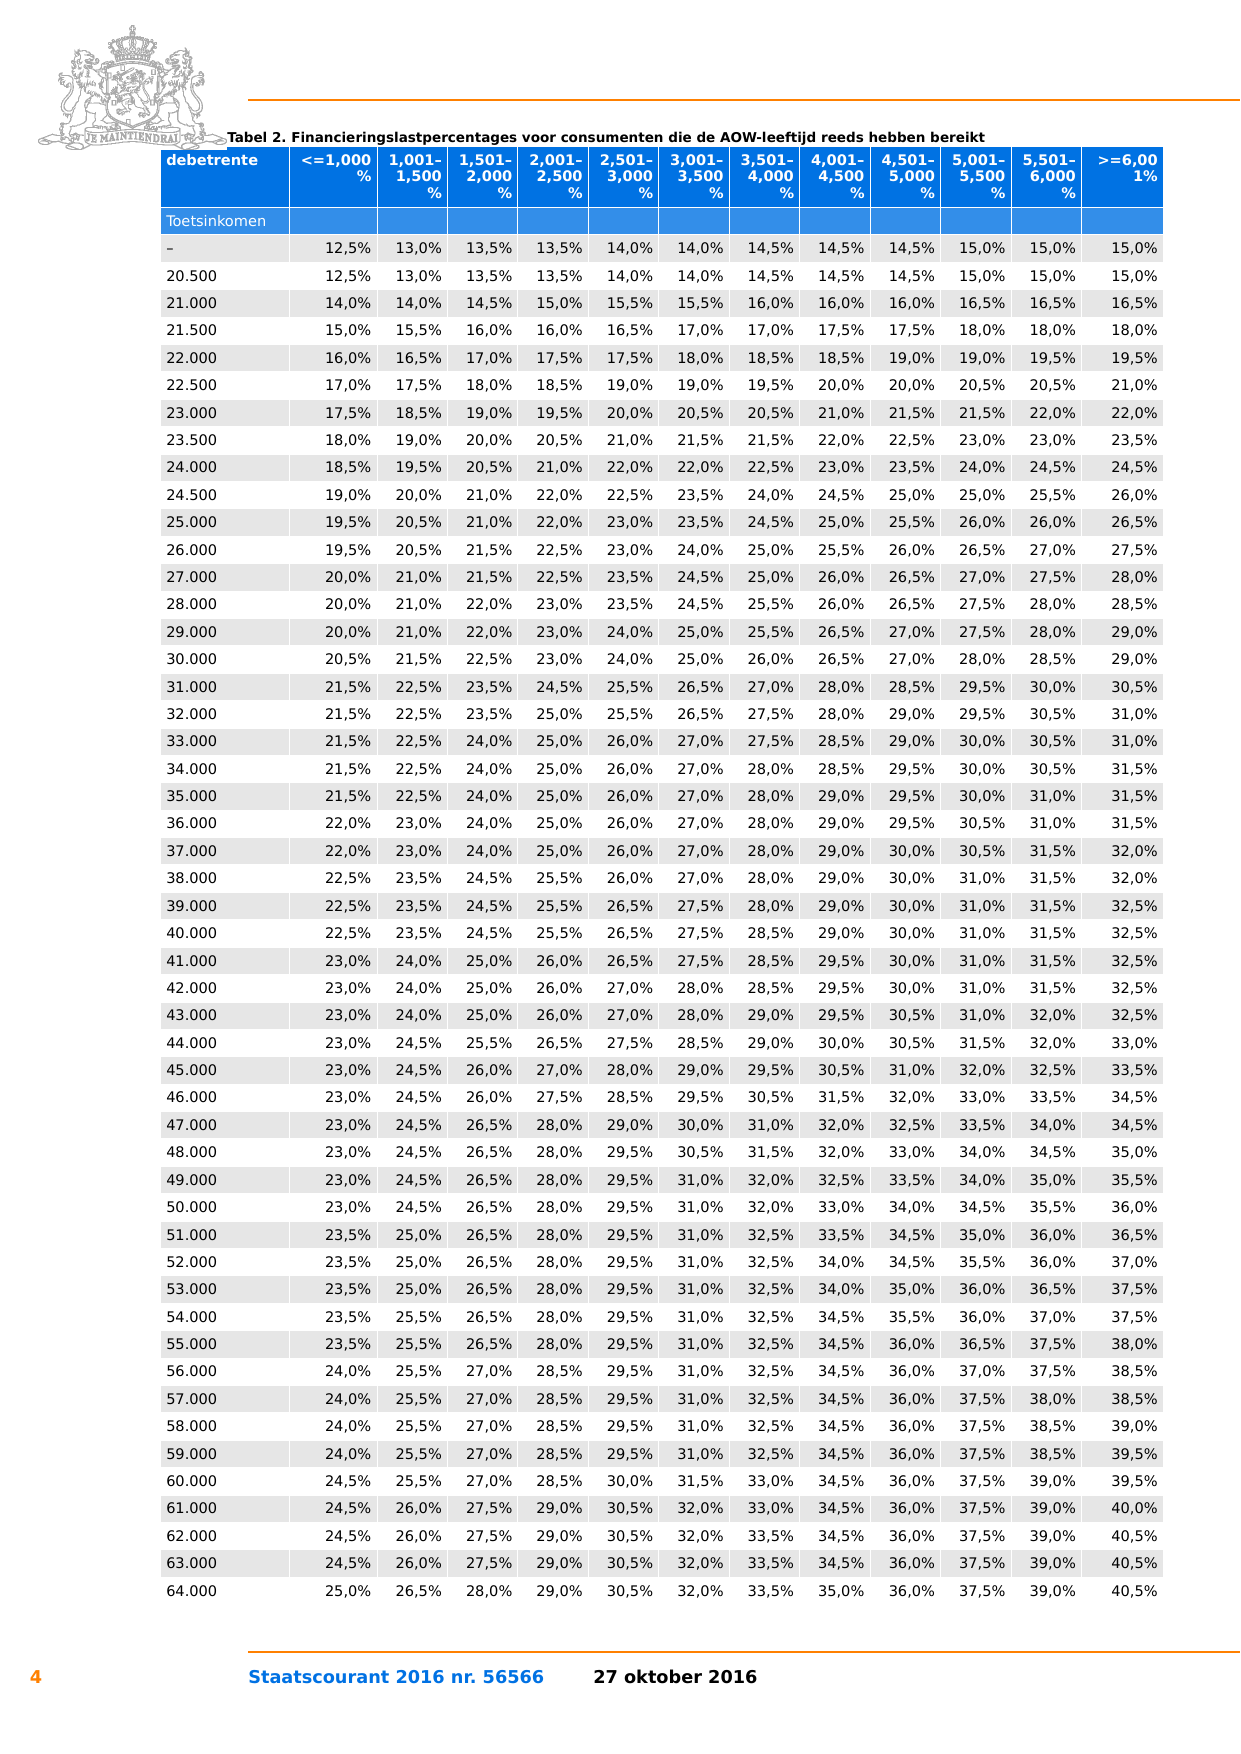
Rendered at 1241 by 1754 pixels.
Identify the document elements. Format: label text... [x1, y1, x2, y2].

table_cell 25,0% [290, 1578, 377, 1604]
table_cell 22,5% [518, 564, 588, 591]
table_cell 48.000 [161, 1140, 289, 1166]
table_cell 22,5% [290, 866, 377, 892]
table_cell 20,0% [378, 482, 447, 508]
table_cell 26,5% [871, 592, 940, 618]
table_cell 28,0% [730, 893, 799, 919]
table_cell 28,0% [730, 756, 799, 782]
table_cell 31,0% [941, 866, 1011, 892]
table_cell 24,0% [290, 1386, 377, 1412]
table_cell 23,0% [941, 427, 1011, 453]
table_cell 24,0% [589, 619, 658, 645]
table_cell 25,0% [800, 509, 870, 536]
table_cell 19,5% [290, 537, 377, 563]
table_cell 39,0% [1012, 1523, 1081, 1549]
table_cell 26,0% [941, 509, 1011, 536]
table_cell 28,0% [518, 1331, 588, 1358]
table_cell 31,5% [1012, 975, 1081, 1001]
table_cell 31,0% [941, 948, 1011, 974]
table_cell 31,0% [659, 1249, 729, 1275]
table_cell 24,5% [1082, 455, 1163, 481]
table_cell 16,0% [730, 290, 799, 317]
table_cell 20,0% [290, 619, 377, 645]
table_cell 16,5% [941, 290, 1011, 317]
table_cell 34,5% [800, 1304, 870, 1330]
table_cell 27,5% [448, 1496, 517, 1522]
table_cell 36,0% [941, 1304, 1011, 1330]
table_header Tabel 2. Financieringslastpercentages voor consumenten die de AOW-leeftijd reeds hebben bereikt [227, 130, 1163, 146]
table_cell 23,0% [290, 1194, 377, 1221]
table_cell 26,0% [518, 975, 588, 1001]
table_cell 22,5% [589, 482, 658, 508]
table_cell 23,5% [448, 674, 517, 700]
table_cell 37,5% [941, 1496, 1011, 1522]
table_cell 22,0% [1012, 400, 1081, 426]
table_cell 33,5% [941, 1112, 1011, 1138]
table_cell 31,5% [730, 1140, 799, 1166]
table_cell 25,0% [659, 619, 729, 645]
table_cell 29,0% [518, 1496, 588, 1522]
table_cell 54.000 [161, 1304, 289, 1330]
table_cell 26,0% [800, 564, 870, 591]
table_cell 29,5% [589, 1167, 658, 1193]
table_cell 26,5% [871, 564, 940, 591]
table_cell 24,0% [448, 729, 517, 755]
table_cell 27,0% [448, 1386, 517, 1412]
table_cell 18,0% [1082, 318, 1163, 344]
table_cell 27,5% [659, 920, 729, 947]
table_cell 21,5% [730, 427, 799, 453]
table_cell 39,0% [1012, 1468, 1081, 1494]
table_cell 23,0% [800, 455, 870, 481]
table_cell 28,0% [518, 1276, 588, 1303]
table_cell <=1,000% [290, 147, 377, 207]
table_cell 36,0% [871, 1468, 940, 1494]
table_cell 29,5% [730, 1057, 799, 1084]
table_cell 29,0% [800, 783, 870, 810]
table_cell 37,5% [941, 1441, 1011, 1467]
table_cell 30.000 [161, 646, 289, 673]
table_cell 21,5% [290, 729, 377, 755]
table_cell 27,0% [871, 619, 940, 645]
table_cell 21,0% [378, 592, 447, 618]
table_cell 16,5% [589, 318, 658, 344]
table_cell 37,5% [941, 1550, 1011, 1577]
table_cell 21,5% [448, 537, 517, 563]
table_cell 14,0% [659, 263, 729, 289]
table_cell 50.000 [161, 1194, 289, 1221]
table_cell 25,5% [378, 1304, 447, 1330]
table_cell 28,0% [518, 1167, 588, 1193]
table_cell 27,0% [730, 674, 799, 700]
table_cell 21,5% [941, 400, 1011, 426]
table_cell 29,5% [800, 975, 870, 1001]
table_cell 23,0% [518, 619, 588, 645]
table_cell 3,501– 4,000% [730, 147, 799, 207]
table_cell 24,5% [448, 866, 517, 892]
table_cell 30,0% [659, 1112, 729, 1138]
table_cell 31,0% [659, 1386, 729, 1412]
table_cell 26,5% [589, 893, 658, 919]
table_cell 28,0% [589, 1057, 658, 1084]
table_cell 34,5% [871, 1249, 940, 1275]
table_cell 19,0% [871, 345, 940, 371]
table_cell 29,0% [871, 729, 940, 755]
table_cell 27,0% [659, 811, 729, 837]
table_cell 34,0% [941, 1140, 1011, 1166]
table_cell 18,0% [659, 345, 729, 371]
table_cell [941, 208, 1011, 234]
table_cell 33,0% [871, 1140, 940, 1166]
table_cell 32,5% [730, 1386, 799, 1412]
table_cell 25,0% [730, 537, 799, 563]
table_cell 34,5% [800, 1386, 870, 1412]
table_cell 40,5% [1082, 1523, 1163, 1549]
table_cell 23,5% [290, 1276, 377, 1303]
table_cell [518, 208, 588, 234]
table_cell 22,0% [800, 427, 870, 453]
table_cell 17,0% [659, 318, 729, 344]
table_cell 31,5% [1012, 920, 1081, 947]
table_cell 30,0% [871, 893, 940, 919]
table_cell 36,5% [1012, 1276, 1081, 1303]
table_cell 22,0% [589, 455, 658, 481]
table_cell 26,5% [659, 701, 729, 727]
table_cell 28,0% [730, 811, 799, 837]
table_cell 31,5% [1012, 838, 1081, 864]
table_cell 32,5% [1012, 1057, 1081, 1084]
table_cell 18,5% [378, 400, 447, 426]
table_cell 17,5% [378, 373, 447, 399]
table_cell 35,5% [871, 1304, 940, 1330]
table_cell 13,0% [378, 235, 447, 262]
table_cell 30,0% [589, 1468, 658, 1494]
table_cell 37,5% [941, 1523, 1011, 1549]
table_cell 34,5% [800, 1331, 870, 1358]
table_cell 21,5% [659, 427, 729, 453]
table_cell 19,0% [659, 373, 729, 399]
table_cell 28,5% [518, 1441, 588, 1467]
table_cell 15,5% [378, 318, 447, 344]
table_cell 29,0% [1082, 646, 1163, 673]
table_cell 28,0% [730, 783, 799, 810]
table_cell 26,0% [589, 729, 658, 755]
table_cell 21,0% [448, 509, 517, 536]
table_cell 22,0% [659, 455, 729, 481]
table_cell 26,5% [448, 1140, 517, 1166]
table_cell 32,0% [1082, 838, 1163, 864]
table_cell 34,5% [800, 1523, 870, 1549]
table_cell [448, 208, 517, 234]
table_cell 18,5% [800, 345, 870, 371]
table_cell 34,5% [1082, 1085, 1163, 1111]
table_cell 20,0% [448, 427, 517, 453]
table_cell 29,0% [589, 1112, 658, 1138]
table_cell 27,5% [518, 1085, 588, 1111]
table_cell 35,0% [941, 1222, 1011, 1248]
table_cell 26,5% [448, 1276, 517, 1303]
table_cell 30,5% [1012, 729, 1081, 755]
table_cell 29,0% [730, 1003, 799, 1029]
table_cell 30,5% [871, 1030, 940, 1056]
table_cell 38,5% [1012, 1414, 1081, 1440]
table_cell [871, 208, 940, 234]
table_cell 36,0% [871, 1523, 940, 1549]
table_cell 37,5% [941, 1414, 1011, 1440]
table_cell 5,501– 6,000% [1012, 147, 1081, 207]
table_cell 24,5% [659, 592, 729, 618]
table_cell 20,0% [290, 592, 377, 618]
table_cell 29,0% [518, 1523, 588, 1549]
table_cell 26,0% [589, 811, 658, 837]
table_cell 23,0% [290, 1030, 377, 1056]
table_cell 31,5% [941, 1030, 1011, 1056]
table_cell 4,001– 4,500% [800, 147, 870, 207]
table_cell 33,0% [941, 1085, 1011, 1111]
table_cell 31,0% [659, 1222, 729, 1248]
table_cell 16,5% [1012, 290, 1081, 317]
table_cell 25,5% [1012, 482, 1081, 508]
table_cell 28,0% [1012, 619, 1081, 645]
table_cell [1082, 208, 1163, 234]
table_cell 24,5% [378, 1085, 447, 1111]
table_cell 35,5% [941, 1249, 1011, 1275]
table_cell 20,5% [1012, 373, 1081, 399]
table_cell 23,5% [290, 1249, 377, 1275]
table_cell 37.000 [161, 838, 289, 864]
table_cell 27,5% [730, 701, 799, 727]
table_cell 59.000 [161, 1441, 289, 1467]
table_cell 23,5% [659, 482, 729, 508]
table_cell 28,0% [730, 866, 799, 892]
table_cell 33.000 [161, 729, 289, 755]
table_cell 27,5% [1012, 564, 1081, 591]
table_cell 56.000 [161, 1359, 289, 1385]
table_cell 29,5% [589, 1304, 658, 1330]
table_cell 28,5% [800, 729, 870, 755]
table_cell 23,5% [378, 920, 447, 947]
table_cell 15,0% [1012, 263, 1081, 289]
table_cell 31,0% [1082, 729, 1163, 755]
table_cell 19,0% [941, 345, 1011, 371]
table_cell 58.000 [161, 1414, 289, 1440]
table_cell 40,5% [1082, 1550, 1163, 1577]
table_cell 23,0% [290, 1057, 377, 1084]
table_cell 28,5% [730, 920, 799, 947]
table_cell 23,5% [290, 1331, 377, 1358]
table_cell 25,5% [589, 674, 658, 700]
table_cell 39,0% [1012, 1550, 1081, 1577]
table_cell 19,0% [290, 482, 377, 508]
table_cell 25,0% [518, 756, 588, 782]
table_cell 15,0% [941, 235, 1011, 262]
table_cell 21,0% [378, 564, 447, 591]
table_cell 24,5% [290, 1550, 377, 1577]
table_cell 24,5% [730, 509, 799, 536]
table_cell 38,5% [1082, 1386, 1163, 1412]
table_cell 32,0% [800, 1140, 870, 1166]
table_cell 18,0% [1012, 318, 1081, 344]
table_cell 36,0% [1082, 1194, 1163, 1221]
table_cell 46.000 [161, 1085, 289, 1111]
table_cell 30,0% [871, 838, 940, 864]
table_cell 24,0% [448, 756, 517, 782]
table_cell 20,5% [518, 427, 588, 453]
table_cell 32,5% [730, 1276, 799, 1303]
table_cell 29,0% [1082, 619, 1163, 645]
table_cell 25,5% [378, 1441, 447, 1467]
table_cell 18,5% [730, 345, 799, 371]
table_cell 29,5% [589, 1359, 658, 1385]
table_cell 26,5% [448, 1112, 517, 1138]
table_cell 32,0% [800, 1112, 870, 1138]
table_cell 22,5% [378, 674, 447, 700]
table_cell 20,5% [941, 373, 1011, 399]
table_cell 14,0% [290, 290, 377, 317]
table_cell 22,5% [290, 920, 377, 947]
table_cell 25,5% [800, 537, 870, 563]
table_cell 27,5% [730, 729, 799, 755]
table_cell 61.000 [161, 1496, 289, 1522]
table_cell 30,5% [1012, 756, 1081, 782]
table_cell 13,5% [518, 235, 588, 262]
table_cell 28,0% [659, 975, 729, 1001]
table_cell 26,5% [659, 674, 729, 700]
table_cell 14,0% [589, 263, 658, 289]
table_cell 37,0% [1012, 1304, 1081, 1330]
table_cell 29,0% [871, 701, 940, 727]
table_cell 25,5% [518, 893, 588, 919]
table_cell 31,5% [1082, 811, 1163, 837]
table_cell 22,0% [448, 592, 517, 618]
table_cell 27,0% [659, 838, 729, 864]
table_cell 28,5% [800, 756, 870, 782]
table_cell 28,5% [518, 1386, 588, 1412]
table_cell 22,0% [290, 811, 377, 837]
table_cell 23,5% [589, 564, 658, 591]
table_cell 2,001– 2,500% [518, 147, 588, 207]
table_cell 32,0% [659, 1496, 729, 1522]
table_cell 26,5% [589, 920, 658, 947]
table_cell 49.000 [161, 1167, 289, 1193]
table_cell 23.000 [161, 400, 289, 426]
table_cell 15,0% [941, 263, 1011, 289]
table_cell 36,5% [1082, 1222, 1163, 1248]
table_cell 26,0% [871, 537, 940, 563]
table_cell 22,5% [378, 701, 447, 727]
table_cell 17,5% [518, 345, 588, 371]
table_cell 25,0% [941, 482, 1011, 508]
table_cell 33,5% [1082, 1057, 1163, 1084]
table_cell 37,5% [1082, 1304, 1163, 1330]
table_cell 34,5% [800, 1468, 870, 1494]
table_cell 24,5% [448, 893, 517, 919]
table_cell 41.000 [161, 948, 289, 974]
table_cell 19,0% [448, 400, 517, 426]
table_cell 34,5% [1012, 1140, 1081, 1166]
table_cell 25,0% [378, 1222, 447, 1248]
table_cell 25,5% [518, 866, 588, 892]
table_cell [730, 208, 799, 234]
table_cell 19,5% [290, 509, 377, 536]
table_cell 13,5% [518, 263, 588, 289]
table_cell 19,5% [518, 400, 588, 426]
table_cell 13,5% [448, 263, 517, 289]
table_cell 26,5% [800, 646, 870, 673]
table_cell 22.000 [161, 345, 289, 371]
table_cell 24,0% [448, 783, 517, 810]
table_cell 31,5% [1082, 783, 1163, 810]
table_cell 29,5% [589, 1414, 658, 1440]
table_cell 38,0% [1012, 1386, 1081, 1412]
table_cell 32,5% [800, 1167, 870, 1193]
table_cell 33,0% [800, 1194, 870, 1221]
table_cell 20,0% [800, 373, 870, 399]
table_cell debetrente [161, 147, 289, 207]
table_cell 32,0% [730, 1167, 799, 1193]
table_cell 25,0% [659, 646, 729, 673]
table_cell 28,0% [800, 674, 870, 700]
table_cell 26,0% [589, 838, 658, 864]
table_cell 44.000 [161, 1030, 289, 1056]
table_cell 20,5% [659, 400, 729, 426]
table_cell 28,0% [518, 1304, 588, 1330]
table_cell 30,0% [871, 975, 940, 1001]
table_cell 31,0% [659, 1194, 729, 1221]
table_cell 23,0% [378, 811, 447, 837]
table_cell 33,5% [730, 1523, 799, 1549]
table_cell 21,5% [378, 646, 447, 673]
table_cell 28,0% [1082, 564, 1163, 591]
table_cell 31,0% [941, 1003, 1011, 1029]
table_cell 39,5% [1082, 1441, 1163, 1467]
table_cell 24,0% [378, 1003, 447, 1029]
table_cell 24,5% [1012, 455, 1081, 481]
table_cell 28,5% [730, 948, 799, 974]
table_cell 25,5% [730, 619, 799, 645]
table_cell 24,0% [290, 1414, 377, 1440]
table_cell 34,0% [800, 1249, 870, 1275]
table_cell 25,0% [378, 1276, 447, 1303]
table_cell 22,5% [518, 537, 588, 563]
table_cell 21.000 [161, 290, 289, 317]
table_cell 33,0% [730, 1496, 799, 1522]
table_cell 30,5% [1082, 674, 1163, 700]
table_cell 21,0% [800, 400, 870, 426]
table_cell 28,0% [518, 1140, 588, 1166]
table_cell 22,5% [378, 783, 447, 810]
table_cell 13,0% [378, 263, 447, 289]
table_cell 17,0% [448, 345, 517, 371]
table_cell 27,0% [448, 1468, 517, 1494]
table_cell 27.000 [161, 564, 289, 591]
table_cell 29,5% [800, 948, 870, 974]
table_cell 31,5% [1012, 893, 1081, 919]
table_cell 21.500 [161, 318, 289, 344]
table_cell 26,0% [518, 948, 588, 974]
table_cell 32,5% [1082, 1003, 1163, 1029]
table_cell 22,5% [730, 455, 799, 481]
table_cell 37,5% [1082, 1276, 1163, 1303]
table_cell 27,0% [448, 1441, 517, 1467]
table_cell 33,5% [871, 1167, 940, 1193]
table_cell 31,5% [800, 1085, 870, 1111]
table_cell 35,0% [1082, 1140, 1163, 1166]
table_cell 32,5% [871, 1112, 940, 1138]
table_cell 30,0% [871, 866, 940, 892]
table_cell 23,0% [290, 975, 377, 1001]
table_cell 26,0% [730, 646, 799, 673]
table_cell 27,5% [941, 619, 1011, 645]
table_cell 18,5% [518, 373, 588, 399]
table_cell 26,5% [1082, 509, 1163, 536]
table_cell 28,0% [659, 1003, 729, 1029]
table_cell 37,5% [941, 1386, 1011, 1412]
table_cell 33,5% [800, 1222, 870, 1248]
table_cell 24,0% [730, 482, 799, 508]
table_cell 25,0% [448, 975, 517, 1001]
table_cell 20,5% [378, 509, 447, 536]
table_cell 51.000 [161, 1222, 289, 1248]
table_cell 30,0% [1012, 674, 1081, 700]
table_cell 22,0% [518, 482, 588, 508]
table_cell 14,0% [378, 290, 447, 317]
table_cell 26,5% [589, 948, 658, 974]
table_cell 31,0% [1012, 811, 1081, 837]
table_cell [800, 208, 870, 234]
table_cell 45.000 [161, 1057, 289, 1084]
table_cell 20,0% [589, 400, 658, 426]
table_cell 27,0% [659, 729, 729, 755]
table_cell 28,0% [448, 1578, 517, 1604]
table_cell 14,0% [589, 235, 658, 262]
table_cell 20,5% [448, 455, 517, 481]
table_cell 28,5% [518, 1468, 588, 1494]
table_cell 24,5% [378, 1057, 447, 1084]
table_cell 25,0% [448, 1003, 517, 1029]
table_cell 22.500 [161, 373, 289, 399]
table_cell 25,5% [589, 701, 658, 727]
table_cell 23,0% [290, 1085, 377, 1111]
table_cell 26,5% [378, 1578, 447, 1604]
table_cell 31,0% [659, 1276, 729, 1303]
table_cell 37,0% [1082, 1249, 1163, 1275]
table_cell 20,0% [290, 564, 377, 591]
table_cell 31,0% [871, 1057, 940, 1084]
table_cell 30,0% [941, 756, 1011, 782]
table_cell 31,0% [659, 1167, 729, 1193]
table_cell 32,5% [1082, 975, 1163, 1001]
table_cell 26,0% [378, 1496, 447, 1522]
table_cell 21,0% [589, 427, 658, 453]
table_cell 35,0% [1012, 1167, 1081, 1193]
table_cell [290, 208, 377, 234]
table_cell 27,5% [448, 1550, 517, 1577]
table_cell 24,5% [290, 1523, 377, 1549]
table_cell 32,0% [1082, 866, 1163, 892]
table_cell 29,0% [518, 1550, 588, 1577]
table_cell 23,0% [1012, 427, 1081, 453]
table_cell 36,0% [871, 1550, 940, 1577]
table_cell 23,0% [290, 1140, 377, 1166]
table_cell 37,0% [941, 1359, 1011, 1385]
table_cell 24,0% [941, 455, 1011, 481]
table_cell 29,5% [589, 1276, 658, 1303]
table_cell 19,5% [730, 373, 799, 399]
table_cell 36,0% [871, 1441, 940, 1467]
table_cell 62.000 [161, 1523, 289, 1549]
table_cell 21,0% [1082, 373, 1163, 399]
table_cell 31,0% [659, 1414, 729, 1440]
table_cell 38.000 [161, 866, 289, 892]
table_cell 25,5% [871, 509, 940, 536]
table_cell 26,0% [448, 1085, 517, 1111]
table_cell 28,0% [518, 1249, 588, 1275]
table_cell 27,0% [448, 1414, 517, 1440]
table_cell 26,0% [589, 756, 658, 782]
table_cell 55.000 [161, 1331, 289, 1358]
table_cell 31,0% [1082, 701, 1163, 727]
table_cell 23,0% [589, 509, 658, 536]
table_cell 16,5% [378, 345, 447, 371]
table_cell 14,5% [871, 263, 940, 289]
table_cell 21,0% [518, 455, 588, 481]
table_cell 31,0% [659, 1359, 729, 1385]
table_cell 25,5% [378, 1414, 447, 1440]
table_cell 37,5% [941, 1578, 1011, 1604]
table_cell 25,0% [378, 1249, 447, 1275]
table_cell 15,0% [1012, 235, 1081, 262]
table_cell 23,5% [589, 592, 658, 618]
table_cell 47.000 [161, 1112, 289, 1138]
table_cell 36,0% [871, 1386, 940, 1412]
table_cell 23,0% [589, 537, 658, 563]
table_cell 36,0% [871, 1359, 940, 1385]
table_cell 18,0% [448, 373, 517, 399]
table_cell 34,0% [1012, 1112, 1081, 1138]
table_cell 26,0% [378, 1523, 447, 1549]
table_cell 34,5% [800, 1359, 870, 1385]
table_cell 22,0% [1082, 400, 1163, 426]
table_cell 31.000 [161, 674, 289, 700]
table_cell 22,5% [378, 756, 447, 782]
table_cell 27,0% [518, 1057, 588, 1084]
table_cell 28,0% [518, 1112, 588, 1138]
table_cell 40,5% [1082, 1578, 1163, 1604]
table_cell 38,5% [1082, 1359, 1163, 1385]
table_cell 29,5% [941, 674, 1011, 700]
table_cell 24,5% [378, 1140, 447, 1166]
table_cell 29,0% [800, 920, 870, 947]
table_cell 29,0% [730, 1030, 799, 1056]
table_cell 64.000 [161, 1578, 289, 1604]
table_cell 16,0% [871, 290, 940, 317]
table_cell 21,5% [290, 756, 377, 782]
table_cell 29,5% [589, 1194, 658, 1221]
table_cell 25.000 [161, 509, 289, 536]
table_cell 34,5% [941, 1194, 1011, 1221]
table_cell 14,5% [800, 235, 870, 262]
table_cell 30,0% [800, 1030, 870, 1056]
table_cell 27,5% [659, 893, 729, 919]
table_cell 20,5% [378, 537, 447, 563]
table_cell 25,0% [730, 564, 799, 591]
table_cell 4,501– 5,000% [871, 147, 940, 207]
table_cell 26,0% [448, 1057, 517, 1084]
table_cell 29,5% [589, 1222, 658, 1248]
table_cell 25,0% [518, 811, 588, 837]
table_cell 32,5% [1082, 893, 1163, 919]
table_cell 24.500 [161, 482, 289, 508]
table_cell 28,0% [518, 1222, 588, 1248]
table_cell 29,5% [589, 1140, 658, 1166]
table_cell 14,0% [659, 235, 729, 262]
table_cell 14,5% [800, 263, 870, 289]
table_cell 28,0% [1012, 592, 1081, 618]
table_cell 15,0% [1082, 235, 1163, 262]
table_cell 30,5% [800, 1057, 870, 1084]
table_cell 25,5% [378, 1331, 447, 1358]
table_cell 17,0% [290, 373, 377, 399]
table_cell 24,5% [378, 1112, 447, 1138]
table_cell 27,5% [1082, 537, 1163, 563]
table_cell 32.000 [161, 701, 289, 727]
table_cell 24,5% [378, 1194, 447, 1221]
table_cell 23,5% [290, 1304, 377, 1330]
table_cell 26,5% [518, 1030, 588, 1056]
table_cell 21,5% [290, 783, 377, 810]
table_cell 33,0% [1082, 1030, 1163, 1056]
table_cell 25,0% [518, 729, 588, 755]
table_cell 15,0% [290, 318, 377, 344]
table_cell 26,5% [800, 619, 870, 645]
table_cell 28,0% [518, 1194, 588, 1221]
table_cell 25,0% [518, 783, 588, 810]
table_cell 33,5% [730, 1578, 799, 1604]
table_cell 21,5% [871, 400, 940, 426]
table_cell 28.000 [161, 592, 289, 618]
table_cell 33,5% [1012, 1085, 1081, 1111]
table_cell 17,5% [589, 345, 658, 371]
table_cell 26,0% [518, 1003, 588, 1029]
table_cell 21,5% [290, 674, 377, 700]
table_cell 34,5% [1082, 1112, 1163, 1138]
table_cell 23,0% [290, 1003, 377, 1029]
table_cell 31,5% [1012, 866, 1081, 892]
table_cell 24,5% [518, 674, 588, 700]
table_cell 30,5% [659, 1140, 729, 1166]
table_cell 22,5% [378, 729, 447, 755]
table_cell 14,5% [871, 235, 940, 262]
table_cell 20,5% [290, 646, 377, 673]
table_cell 38,5% [1012, 1441, 1081, 1467]
table_cell 28,0% [941, 646, 1011, 673]
table_cell 24,0% [659, 537, 729, 563]
table_cell – [161, 235, 289, 262]
table_cell 25,0% [871, 482, 940, 508]
table_cell 57.000 [161, 1386, 289, 1412]
table_cell 24,5% [378, 1167, 447, 1193]
table_cell 30,0% [941, 783, 1011, 810]
table_cell 32,0% [1012, 1030, 1081, 1056]
table_cell [659, 208, 729, 234]
table_cell 26,5% [448, 1222, 517, 1248]
table_cell 27,0% [448, 1359, 517, 1385]
table_cell 43.000 [161, 1003, 289, 1029]
table_cell 29,5% [800, 1003, 870, 1029]
table_cell 29,5% [589, 1331, 658, 1358]
table_cell 30,5% [589, 1523, 658, 1549]
table_cell 34,0% [800, 1276, 870, 1303]
table_cell 25,5% [730, 592, 799, 618]
table_cell 23,0% [290, 948, 377, 974]
table_cell 23,5% [378, 866, 447, 892]
table_cell 27,0% [589, 975, 658, 1001]
table_cell [589, 208, 658, 234]
table_cell 28,5% [871, 674, 940, 700]
table_cell 1,001– 1,500% [378, 147, 447, 207]
table_cell 25,0% [518, 838, 588, 864]
table_cell 17,5% [290, 400, 377, 426]
table_cell 19,5% [1082, 345, 1163, 371]
table_cell 24,0% [378, 948, 447, 974]
table_cell 29.000 [161, 619, 289, 645]
table_cell 27,0% [1012, 537, 1081, 563]
table_cell 39,0% [1012, 1496, 1081, 1522]
table_cell 21,0% [378, 619, 447, 645]
table_cell 25,0% [448, 948, 517, 974]
table_cell 32,0% [659, 1523, 729, 1549]
table_cell >=6,001% [1082, 147, 1163, 207]
table_cell 22,0% [448, 619, 517, 645]
table_cell 40,0% [1082, 1496, 1163, 1522]
table_cell 24,5% [290, 1496, 377, 1522]
table_cell 33,0% [730, 1468, 799, 1494]
table_cell 32,5% [1082, 920, 1163, 947]
table_cell 36,0% [871, 1331, 940, 1358]
table_cell 29,5% [659, 1085, 729, 1111]
table_cell 31,0% [941, 975, 1011, 1001]
table_cell 31,5% [1012, 948, 1081, 974]
table_cell 26,5% [448, 1249, 517, 1275]
table_cell 28,5% [730, 975, 799, 1001]
table_cell 27,0% [659, 866, 729, 892]
table_cell 34,5% [800, 1496, 870, 1522]
table_cell 53.000 [161, 1276, 289, 1303]
table_cell 31,5% [659, 1468, 729, 1494]
table_cell 34,0% [871, 1194, 940, 1221]
table_cell 27,0% [871, 646, 940, 673]
table_cell 29,0% [800, 838, 870, 864]
table_cell 13,5% [448, 235, 517, 262]
table_cell 20.500 [161, 263, 289, 289]
table_cell 19,0% [589, 373, 658, 399]
table_cell 22,0% [290, 838, 377, 864]
table_cell 22,0% [518, 509, 588, 536]
table_cell 26,0% [800, 592, 870, 618]
table_cell 30,0% [871, 920, 940, 947]
table_cell 20,5% [730, 400, 799, 426]
table_cell 29,5% [871, 756, 940, 782]
table_cell 36,0% [941, 1276, 1011, 1303]
table_cell 33,5% [730, 1550, 799, 1577]
table_cell 34.000 [161, 756, 289, 782]
table_cell 23,0% [290, 1167, 377, 1193]
table_cell 23.500 [161, 427, 289, 453]
table_cell 26,5% [448, 1194, 517, 1221]
table_cell 26,0% [589, 783, 658, 810]
table_cell 30,5% [589, 1550, 658, 1577]
table_cell 35,5% [1082, 1167, 1163, 1193]
picture [38, 25, 227, 150]
table_cell 24,0% [448, 811, 517, 837]
table_cell 30,0% [941, 729, 1011, 755]
table_cell 26,0% [589, 866, 658, 892]
table_cell 14,5% [730, 235, 799, 262]
table_cell 15,5% [589, 290, 658, 317]
table_cell 24,0% [290, 1441, 377, 1467]
table_cell 25,5% [378, 1386, 447, 1412]
table_cell 63.000 [161, 1550, 289, 1577]
table_cell 30,5% [941, 838, 1011, 864]
table_cell Toetsinkomen [161, 208, 289, 234]
table_cell 18,0% [290, 427, 377, 453]
table_cell 32,0% [659, 1550, 729, 1577]
table_cell 18,5% [290, 455, 377, 481]
table_cell 21,5% [290, 701, 377, 727]
table_cell 28,5% [589, 1085, 658, 1111]
table_cell 23,5% [378, 893, 447, 919]
table_cell 14,5% [448, 290, 517, 317]
table_cell 36,0% [871, 1578, 940, 1604]
table_cell 23,5% [871, 455, 940, 481]
table_cell 21,5% [448, 564, 517, 591]
table_cell 31,0% [941, 920, 1011, 947]
table_cell 15,5% [659, 290, 729, 317]
table_cell 37,5% [1012, 1359, 1081, 1385]
table_cell 29,5% [589, 1386, 658, 1412]
table_cell 36,0% [871, 1414, 940, 1440]
table_cell 26,5% [448, 1304, 517, 1330]
table_cell 36,0% [871, 1496, 940, 1522]
table_cell 28,5% [659, 1030, 729, 1056]
table_cell 32,0% [1012, 1003, 1081, 1029]
table_cell 5,001– 5,500% [941, 147, 1011, 207]
table_cell 29,0% [800, 811, 870, 837]
table_cell 32,5% [730, 1414, 799, 1440]
table_cell 23,5% [659, 509, 729, 536]
table_cell 36,0% [1012, 1222, 1081, 1248]
table_cell 27,0% [589, 1003, 658, 1029]
table_cell 34,5% [800, 1550, 870, 1577]
table_cell 35,0% [800, 1578, 870, 1604]
table_cell 22,5% [290, 893, 377, 919]
table_cell 60.000 [161, 1468, 289, 1494]
table_cell 28,5% [518, 1414, 588, 1440]
table_cell 16,5% [1082, 290, 1163, 317]
table_cell 24,5% [378, 1030, 447, 1056]
table_cell 27,0% [659, 756, 729, 782]
table_cell 28,5% [518, 1359, 588, 1385]
table_cell 3,001– 3,500% [659, 147, 729, 207]
table_cell 26,0% [378, 1550, 447, 1577]
table_cell 25,5% [378, 1359, 447, 1385]
table_cell [378, 208, 447, 234]
table_cell 27,5% [448, 1523, 517, 1549]
table_cell 30,5% [589, 1496, 658, 1522]
table_cell 29,5% [589, 1441, 658, 1467]
table_cell 17,5% [800, 318, 870, 344]
table_cell 23,5% [448, 701, 517, 727]
table_cell 24,5% [448, 920, 517, 947]
table_cell 36,5% [941, 1331, 1011, 1358]
table_cell 31,0% [659, 1304, 729, 1330]
table_cell 28,5% [1082, 592, 1163, 618]
table_cell 39.000 [161, 893, 289, 919]
table_cell 36.000 [161, 811, 289, 837]
table_cell 34,0% [941, 1167, 1011, 1193]
table_cell 18,0% [941, 318, 1011, 344]
table_cell 24,0% [589, 646, 658, 673]
table_cell 24,0% [378, 975, 447, 1001]
table_cell 24.000 [161, 455, 289, 481]
table_cell 37,5% [941, 1468, 1011, 1494]
table_cell 27,5% [941, 592, 1011, 618]
table_cell 29,5% [871, 811, 940, 837]
table_cell 26,0% [1012, 509, 1081, 536]
table_cell 19,0% [378, 427, 447, 453]
table_cell 29,5% [871, 783, 940, 810]
table_cell 27,5% [589, 1030, 658, 1056]
table_cell 24,0% [290, 1359, 377, 1385]
table_cell 31,0% [659, 1331, 729, 1358]
table_cell 15,0% [518, 290, 588, 317]
table_cell 23,0% [378, 838, 447, 864]
table_cell 30,5% [871, 1003, 940, 1029]
table_cell 32,0% [871, 1085, 940, 1111]
table_cell 31,0% [941, 893, 1011, 919]
table_cell 32,0% [659, 1578, 729, 1604]
table_cell 12,5% [290, 235, 377, 262]
table_cell 22,5% [871, 427, 940, 453]
table_cell 23,5% [1082, 427, 1163, 453]
table_cell 15,0% [1082, 263, 1163, 289]
table_cell [1012, 208, 1081, 234]
table_cell 28,5% [1012, 646, 1081, 673]
table_cell 19,5% [378, 455, 447, 481]
table_cell 30,5% [1012, 701, 1081, 727]
table_cell 36,0% [1012, 1249, 1081, 1275]
table_cell 29,5% [941, 701, 1011, 727]
table_cell 32,0% [941, 1057, 1011, 1084]
table_cell 27,5% [659, 948, 729, 974]
table_cell 32,5% [730, 1304, 799, 1330]
table_cell 39,0% [1082, 1414, 1163, 1440]
table_cell 16,0% [290, 345, 377, 371]
table_cell 20,0% [871, 373, 940, 399]
table_cell 32,5% [730, 1359, 799, 1385]
table_cell 29,0% [800, 866, 870, 892]
table_cell 32,5% [1082, 948, 1163, 974]
table_cell 26,5% [448, 1167, 517, 1193]
table_cell 32,5% [730, 1249, 799, 1275]
table_cell 28,0% [730, 838, 799, 864]
table_cell 52.000 [161, 1249, 289, 1275]
table_cell 23,0% [518, 592, 588, 618]
table_cell 38,0% [1082, 1331, 1163, 1358]
table_cell 29,0% [800, 893, 870, 919]
table_cell 26,0% [1082, 482, 1163, 508]
table_cell 22,5% [448, 646, 517, 673]
table_cell 32,5% [730, 1331, 799, 1358]
table_cell 27,0% [659, 783, 729, 810]
table_cell 35.000 [161, 783, 289, 810]
table_cell 16,0% [800, 290, 870, 317]
table_cell 31,0% [1012, 783, 1081, 810]
table_cell 24,5% [659, 564, 729, 591]
table_cell 17,0% [730, 318, 799, 344]
table_cell 25,0% [518, 701, 588, 727]
table_cell 17,5% [871, 318, 940, 344]
table_cell 26.000 [161, 537, 289, 563]
table_cell 35,0% [871, 1276, 940, 1303]
table_cell 31,0% [730, 1112, 799, 1138]
table_cell 16,0% [448, 318, 517, 344]
table_cell 21,0% [448, 482, 517, 508]
table_cell 26,5% [941, 537, 1011, 563]
table_cell 32,5% [730, 1441, 799, 1467]
table_cell 25,5% [378, 1468, 447, 1494]
table_cell 34,5% [800, 1441, 870, 1467]
table_cell 28,0% [800, 701, 870, 727]
table_cell 31,0% [659, 1441, 729, 1467]
table_cell 25,5% [518, 920, 588, 947]
table_cell 30,0% [871, 948, 940, 974]
table_cell 24,5% [290, 1468, 377, 1494]
table_cell 16,0% [518, 318, 588, 344]
table_cell 24,5% [800, 482, 870, 508]
table_cell 32,5% [730, 1222, 799, 1248]
table_cell 29,0% [659, 1057, 729, 1084]
table_cell 35,5% [1012, 1194, 1081, 1221]
table_cell 23,5% [290, 1222, 377, 1248]
table_cell 34,5% [871, 1222, 940, 1248]
table_cell 19,5% [1012, 345, 1081, 371]
table_cell 32,0% [730, 1194, 799, 1221]
table_cell 29,0% [518, 1578, 588, 1604]
table_cell 39,0% [1012, 1578, 1081, 1604]
table_cell 34,5% [800, 1414, 870, 1440]
table_cell 42.000 [161, 975, 289, 1001]
table_cell 30,5% [730, 1085, 799, 1111]
table_cell 30,5% [941, 811, 1011, 837]
table_cell 1,501– 2,000% [448, 147, 517, 207]
table_cell 40.000 [161, 920, 289, 947]
table_cell 39,5% [1082, 1468, 1163, 1494]
table_cell 31,5% [1082, 756, 1163, 782]
table_cell 2,501– 3,000% [589, 147, 658, 207]
table_cell 26,5% [448, 1331, 517, 1358]
table_cell 37,5% [1012, 1331, 1081, 1358]
table_cell 29,5% [589, 1249, 658, 1275]
table_cell 23,0% [290, 1112, 377, 1138]
table_cell 23,0% [518, 646, 588, 673]
table_cell 14,5% [730, 263, 799, 289]
table_cell 30,5% [589, 1578, 658, 1604]
table_cell 12,5% [290, 263, 377, 289]
table_cell 27,0% [941, 564, 1011, 591]
table_cell 24,0% [448, 838, 517, 864]
table_cell 25,5% [448, 1030, 517, 1056]
